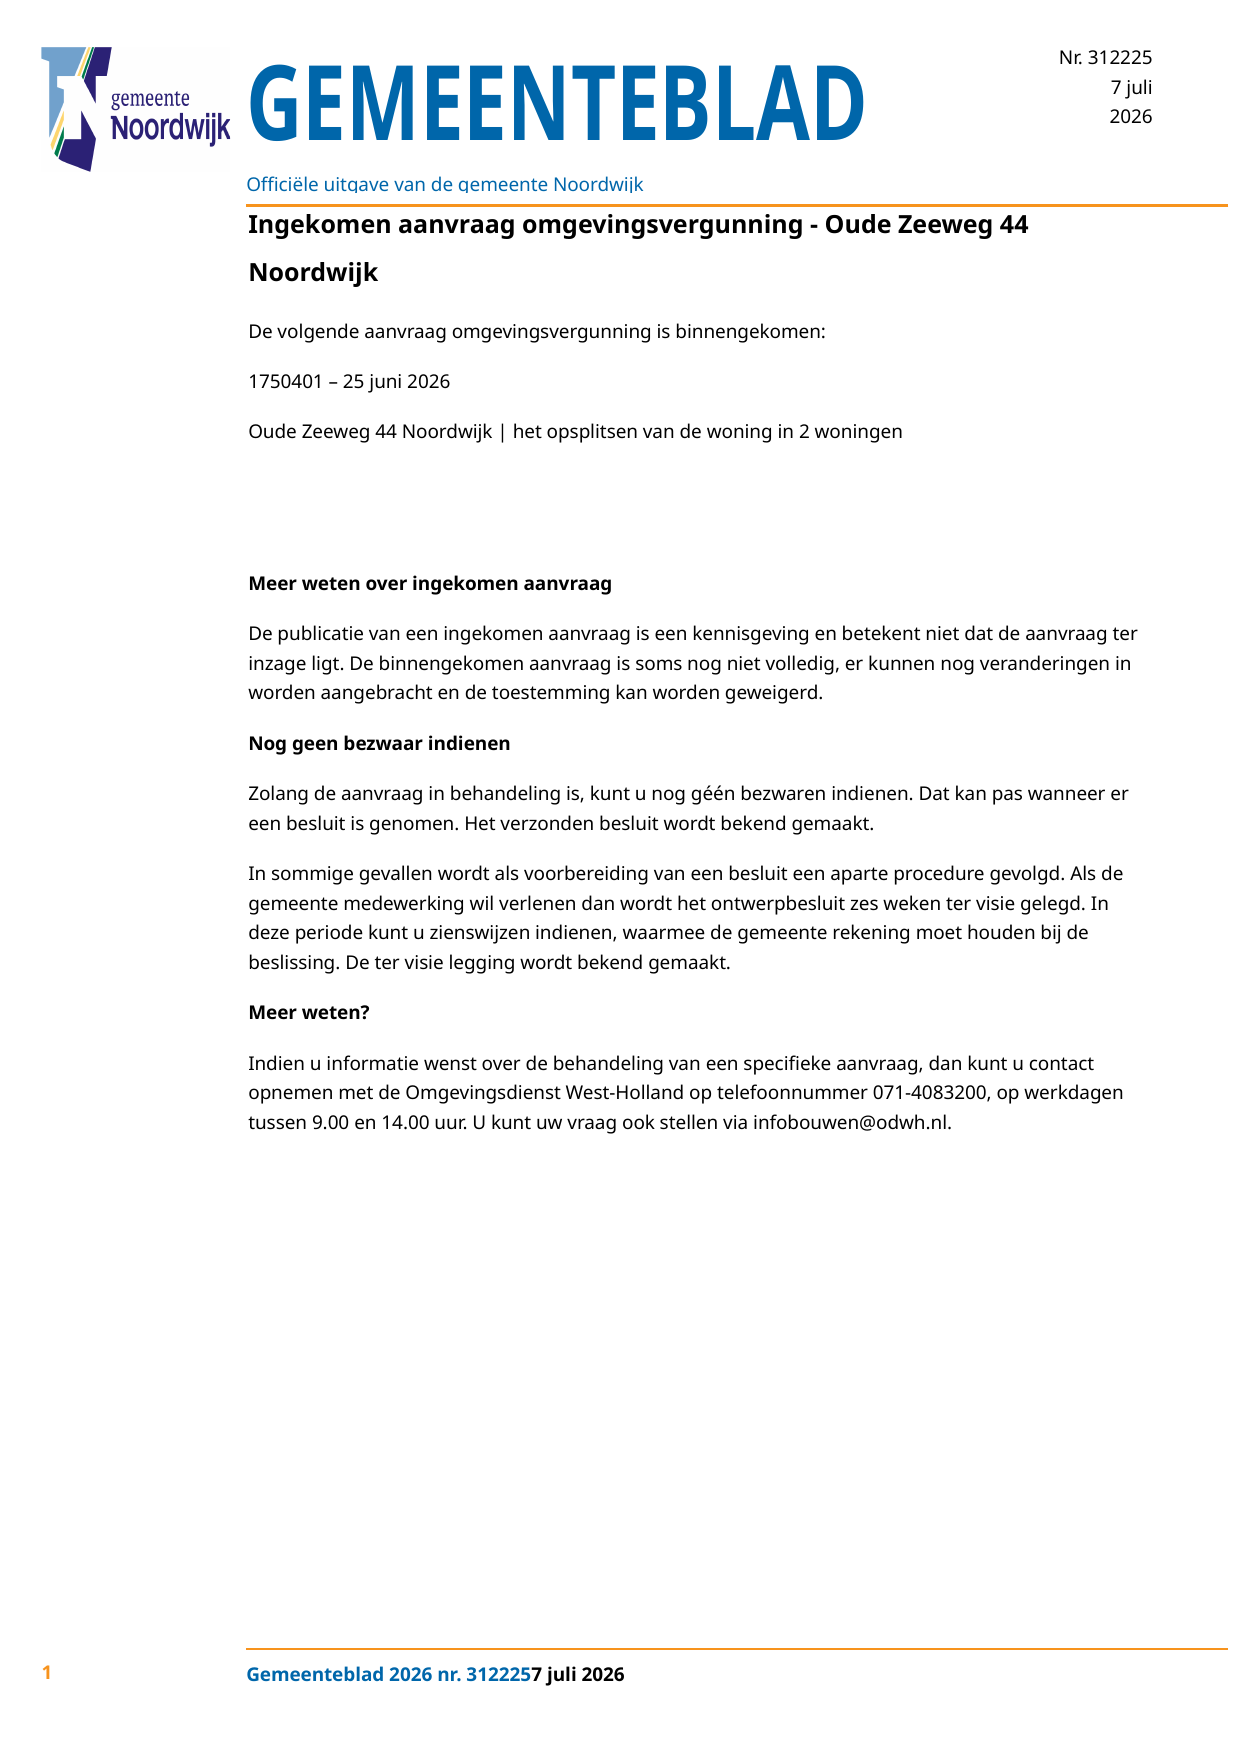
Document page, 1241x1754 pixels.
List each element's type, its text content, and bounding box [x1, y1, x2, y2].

text 1750401 – 25 juni 2026 [248, 368, 1152, 394]
text Ingekomen aanvraag omgevingsvergunning - Oude Zeeweg 44 Noordwijk [248, 207, 1152, 288]
picture [41, 47, 231, 172]
text Nog geen bezwaar indienen [248, 730, 1152, 756]
text Oude Zeeweg 44 Noordwijk | het opsplitsen van de woning in 2 woningen [248, 419, 1152, 444]
text Meer weten over ingekomen aanvraag [248, 570, 1152, 596]
text De publicatie van een ingekomen aanvraag is een kennisgeving en betekent niet dat de aanvraag ter inzage ligt. De binnengekomen aanvraag is soms nog niet volledig, er kunnen nog veranderingen in worden aangebracht en de toestemming kan worden geweigerd. [248, 620, 1152, 705]
text Meer weten? [248, 999, 1152, 1025]
text Indien u informatie wenst over de behandeling van een specifieke aanvraag, dan kunt u contact opnemen met de Omgevingsdienst West-Holland op telefoonnummer 071-4083200, op werkdagen tussen 9.00 en 14.00 uur. U kunt uw vraag ook stellen via infobouwen@odwh.nl. [248, 1050, 1152, 1135]
text Zolang de aanvraag in behandeling is, kunt u nog géén bezwaren indienen. Dat kan pas wanneer er een besluit is genomen. Het verzonden besluit wordt bekend gemaakt. [248, 780, 1152, 836]
text De volgende aanvraag omgevingsvergunning is binnengekomen: [248, 318, 1152, 344]
text In sommige gevallen wordt als voorbereiding van een besluit een aparte procedure gevolgd. Als de gemeente medewerking wil verlenen dan wordt het ontwerpbesluit zes weken ter visie gelegd. In deze periode kunt u zienswijzen indienen, waarmee de gemeente rekening moet houden bij de beslissing. De ter visie legging wordt bekend gemaakt. [248, 860, 1152, 975]
